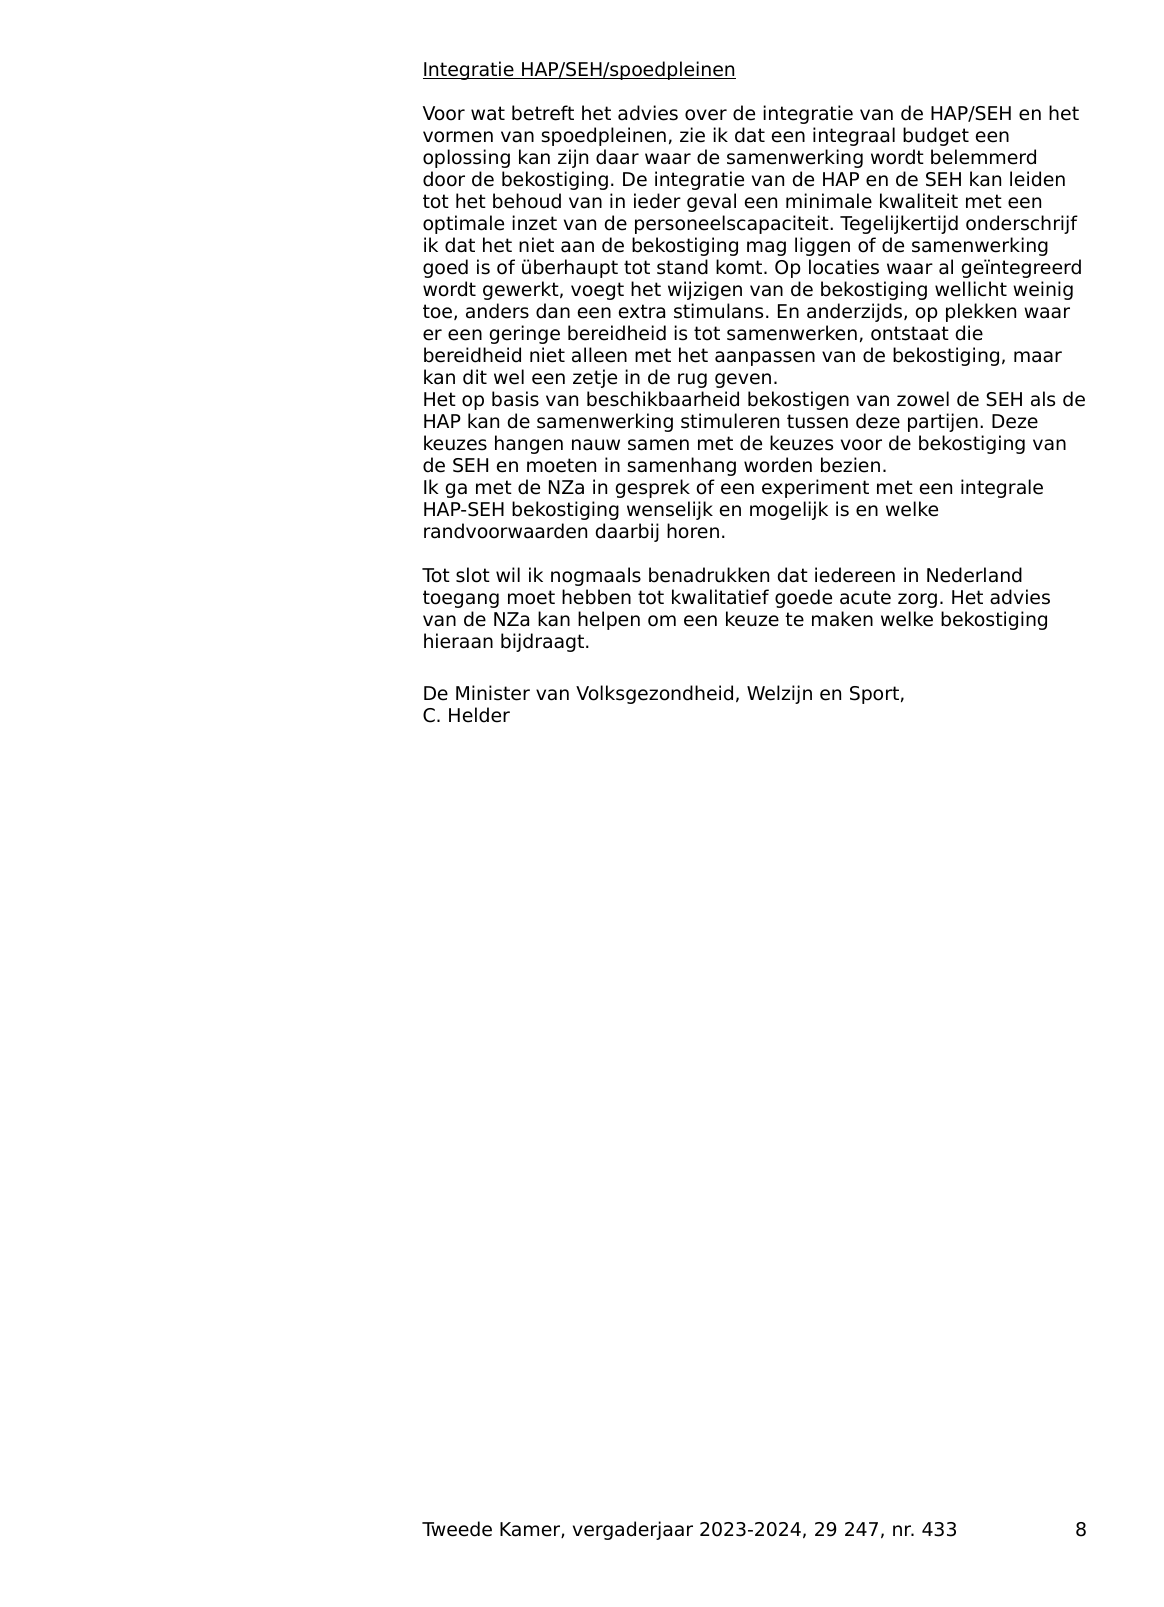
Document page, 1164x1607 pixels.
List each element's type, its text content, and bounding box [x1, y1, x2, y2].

text Voor wat betreft het advies over de integratie van de HAP/SEH en het vormen van spoedpleinen, zie ik dat een integraal budget een oplossing kan zijn daar waar de samenwerking wordt belemmerd door de bekostiging. De integratie van de HAP en de SEH kan leiden tot het behoud van in ieder geval een minimale kwaliteit met een optimale inzet van de personeelscapaciteit. Tegelijkertijd onderschrijf ik dat het niet aan de bekostiging mag liggen of de samenwerking goed is of überhaupt tot stand komt. Op locaties waar al geïntegreerd wordt gewerkt, voegt het wijzigen van de bekostiging wellicht weinig toe, anders dan een extra stimulans. En anderzijds, op plekken waar er een geringe bereidheid is tot samenwerken, ontstaat die bereidheid niet alleen met het aanpassen van de bekostiging, maar kan dit wel een zetje in de rug geven. [422, 103, 1087, 389]
text Ik ga met de NZa in gesprek of een experiment met een integrale HAP-SEH bekostiging wenselijk en mogelijk is en welke randvoorwaarden daarbij horen. [422, 477, 1087, 543]
text Tot slot wil ik nogmaals benadrukken dat iedereen in Nederland toegang moet hebben tot kwalitatief goede acute zorg. Het advies van de NZa kan helpen om een keuze te maken welke bekostiging hieraan bijdraagt. [422, 565, 1087, 653]
text De Minister van Volksgezondheid, Welzijn en Sport, C. Helder [422, 683, 1087, 727]
subtitle Integratie HAP/SEH/spoedpleinen [422, 59, 1087, 81]
text Het op basis van beschikbaarheid bekostigen van zowel de SEH als de HAP kan de samenwerking stimuleren tussen deze partijen. Deze keuzes hangen nauw samen met de keuzes voor de bekostiging van de SEH en moeten in samenhang worden bezien. [422, 389, 1087, 477]
